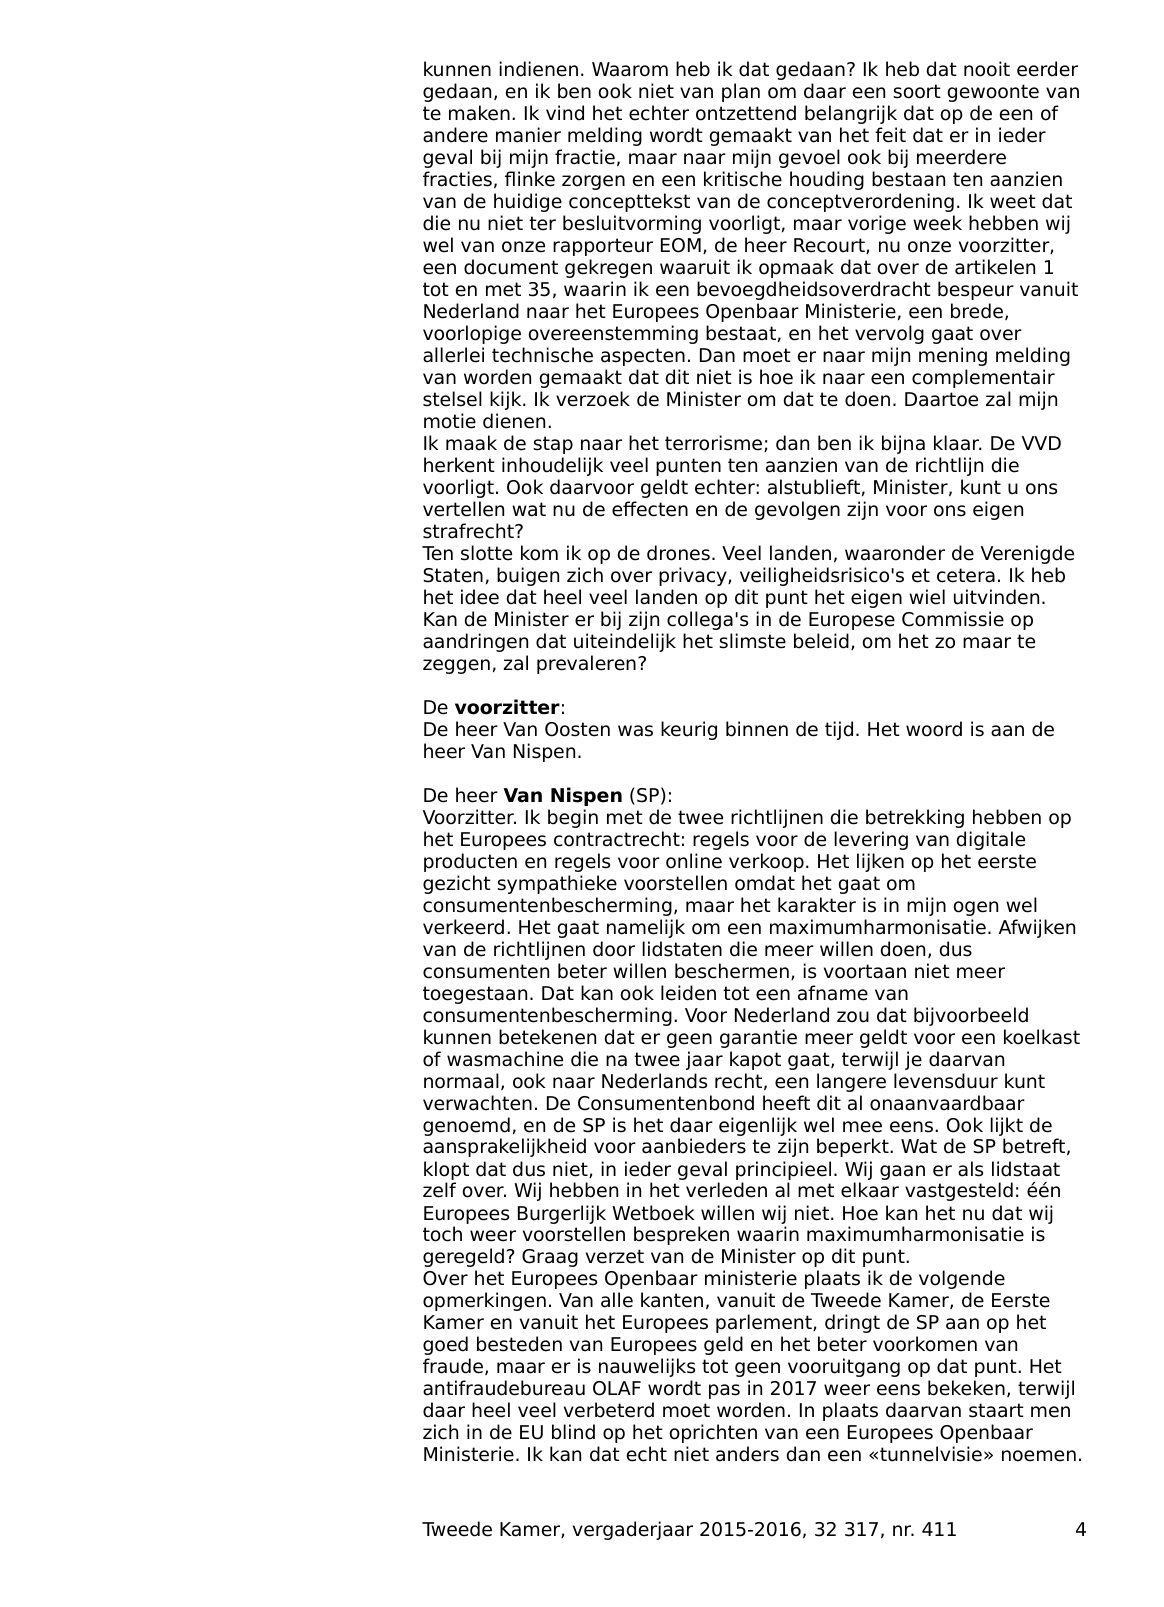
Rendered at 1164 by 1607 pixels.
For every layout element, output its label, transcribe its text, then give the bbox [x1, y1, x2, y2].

text De voorzitter: [422, 697, 1087, 719]
text Voorzitter. Ik begin met de twee richtlijnen die betrekking hebben op het Europees contractrecht: regels voor de levering van digitale producten en regels voor online verkoop. Het lijken op het eerste gezicht sympathieke voorstellen omdat het gaat om consumentenbescherming, maar het karakter is in mijn ogen wel verkeerd. Het gaat namelijk om een maximumharmonisatie. Afwijken van de richtlijnen door lidstaten die meer willen doen, dus consumenten beter willen beschermen, is voortaan niet meer toegestaan. Dat kan ook leiden tot een afname van consumentenbescherming. Voor Nederland zou dat bijvoorbeeld kunnen betekenen dat er geen garantie meer geldt voor een koelkast of wasmachine die na twee jaar kapot gaat, terwijl je daarvan normaal, ook naar Nederlands recht, een langere levensduur kunt verwachten. De Consumentenbond heeft dit al onaanvaardbaar genoemd, en de SP is het daar eigenlijk wel mee eens. Ook lijkt de aansprakelijkheid voor aanbieders te zijn beperkt. Wat de SP betreft, klopt dat dus niet, in ieder geval principieel. Wij gaan er als lidstaat zelf over. Wij hebben in het verleden al met elkaar vastgesteld: één Europees Burgerlijk Wetboek willen wij niet. Hoe kan het nu dat wij toch weer voorstellen bespreken waarin maximumharmonisatie is geregeld? Graag verzet van de Minister op dit punt. [422, 807, 1087, 1268]
text Over het Europees Openbaar ministerie plaats ik de volgende opmerkingen. Van alle kanten, vanuit de Tweede Kamer, de Eerste Kamer en vanuit het Europees parlement, dringt de SP aan op het goed besteden van Europees geld en het beter voorkomen van fraude, maar er is nauwelijks tot geen vooruitgang op dat punt. Het antifraudebureau OLAF wordt pas in 2017 weer eens bekeken, terwijl daar heel veel verbeterd moet worden. In plaats daarvan staart men zich in de EU blind op het oprichten van een Europees Openbaar Ministerie. Ik kan dat echt niet anders dan een «tunnelvisie» noemen. [422, 1268, 1087, 1466]
text Ten slotte kom ik op de drones. Veel landen, waaronder de Verenigde Staten, buigen zich over privacy, veiligheidsrisico's et cetera. Ik heb het idee dat heel veel landen op dit punt het eigen wiel uitvinden. Kan de Minister er bij zijn collega's in de Europese Commissie op aandringen dat uiteindelijk het slimste beleid, om het zo maar te zeggen, zal prevaleren? [422, 543, 1087, 674]
text De heer Van Nispen (SP): [422, 785, 1087, 807]
text De heer Van Oosten was keurig binnen de tijd. Het woord is aan de heer Van Nispen. [422, 719, 1087, 763]
text kunnen indienen. Waarom heb ik dat gedaan? Ik heb dat nooit eerder gedaan, en ik ben ook niet van plan om daar een soort gewoonte van te maken. Ik vind het echter ontzettend belangrijk dat op de een of andere manier melding wordt gemaakt van het feit dat er in ieder geval bij mijn fractie, maar naar mijn gevoel ook bij meerdere fracties, flinke zorgen en een kritische houding bestaan ten aanzien van de huidige concepttekst van de conceptverordening. Ik weet dat die nu niet ter besluitvorming voorligt, maar vorige week hebben wij wel van onze rapporteur EOM, de heer Recourt, nu onze voorzitter, een document gekregen waaruit ik opmaak dat over de artikelen 1 tot en met 35, waarin ik een bevoegdheidsoverdracht bespeur vanuit Nederland naar het Europees Openbaar Ministerie, een brede, voorlopige overeenstemming bestaat, en het vervolg gaat over allerlei technische aspecten. Dan moet er naar mijn mening melding van worden gemaakt dat dit niet is hoe ik naar een complementair stelsel kijk. Ik verzoek de Minister om dat te doen. Daartoe zal mijn motie dienen. [422, 59, 1087, 433]
text Ik maak de stap naar het terrorisme; dan ben ik bijna klaar. De VVD herkent inhoudelijk veel punten ten aanzien van de richtlijn die voorligt. Ook daarvoor geldt echter: alstublieft, Minister, kunt u ons vertellen wat nu de effecten en de gevolgen zijn voor ons eigen strafrecht? [422, 433, 1087, 543]
